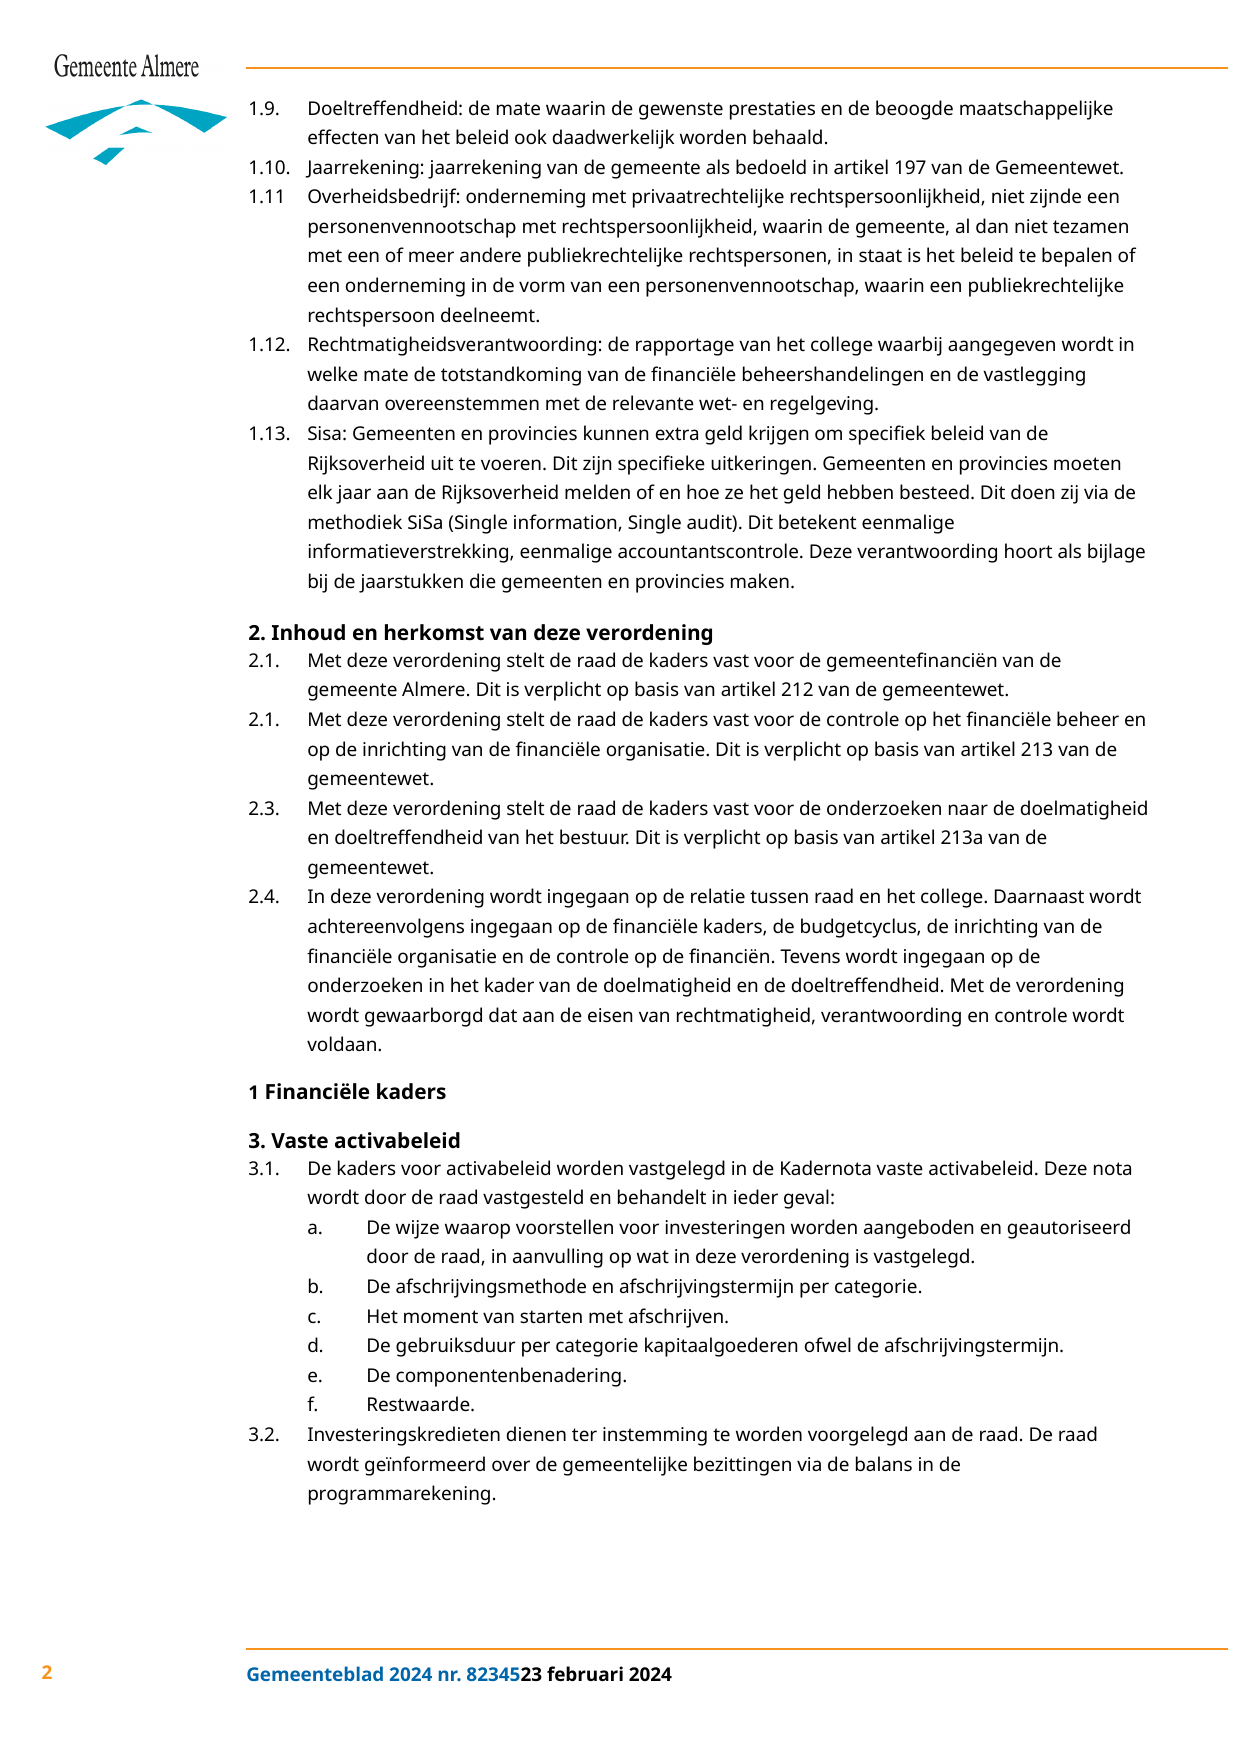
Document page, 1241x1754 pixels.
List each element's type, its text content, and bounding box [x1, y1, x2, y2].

list De kaders voor activabeleid worden vastgelegd in de Kadernota vaste activabeleid. Deze nota wordt door de raad vastgesteld en behandelt in ieder geval: [248, 1155, 1152, 1210]
list Investeringskredieten dienen ter instemming te worden voorgelegd aan de raad. De raad wordt geïnformeerd over de gemeentelijke bezittingen via de balans in de programmarekening. [248, 1421, 1152, 1506]
list In deze verordening wordt ingegaan op de relatie tussen raad en het college. Daarnaast wordt achtereenvolgens ingegaan op de financiële kaders, de budgetcyclus, de inrichting van de financiële organisatie en de controle op de financiën. Tevens wordt ingegaan op de onderzoeken in het kader van de doelmatigheid en de doeltreffendheid. Met de verordening wordt gewaarborgd dat aan de eisen van rechtmatigheid, verantwoording en controle wordt voldaan. [248, 884, 1152, 1057]
list Jaarrekening: jaarrekening van de gemeente als bedoeld in artikel 197 van de Gemeentewet. [248, 154, 1152, 180]
list De wijze waarop voorstellen voor investeringen worden aangeboden en geautoriseerd door de raad, in aanvulling op wat in deze verordening is vastgelegd. [307, 1214, 1152, 1269]
list Doeltreffendheid: de mate waarin de gewenste prestaties en de beoogde maatschappelijke effecten van het beleid ook daadwerkelijk worden behaald. [248, 95, 1152, 150]
list Restwaarde. [307, 1392, 1152, 1417]
picture [41, 47, 231, 172]
list De componentenbenadering. [307, 1362, 1152, 1388]
list Sisa: Gemeenten en provincies kunnen extra geld krijgen om specifiek beleid van de Rijksoverheid uit te voeren. Dit zijn specifieke uitkeringen. Gemeenten en provincies moeten elk jaar aan de Rijksoverheid melden of en hoe ze het geld hebben besteed. Dit doen zij via de methodiek SiSa (Single information, Single audit). Dit betekent eenmalige informatieverstrekking, eenmalige accountantscontrole. Deze verantwoording hoort als bijlage bij de jaarstukken die gemeenten en provincies maken. [248, 420, 1152, 594]
text 3. Vaste activabeleid [248, 1126, 1152, 1155]
text 2. Inhoud en herkomst van deze verordening [248, 618, 1152, 647]
list Met deze verordening stelt de raad de kaders vast voor de gemeentefinanciën van de gemeente Almere. Dit is verplicht op basis van artikel 212 van de gemeentewet. [248, 647, 1152, 702]
list Het moment van starten met afschrijven. [307, 1303, 1152, 1328]
list Met deze verordening stelt de raad de kaders vast voor de onderzoeken naar de doelmatigheid en doeltreffendheid van het bestuur. Dit is verplicht op basis van artikel 213a van de gemeentewet. [248, 795, 1152, 880]
text 1 Financiële kaders [248, 1077, 1152, 1106]
list Rechtmatigheidsverantwoording: de rapportage van het college waarbij aangegeven wordt in welke mate de totstandkoming van de financiële beheershandelingen en de vastlegging daarvan overeenstemmen met de relevante wet- en regelgeving. [248, 331, 1152, 416]
list De afschrijvingsmethode en afschrijvingstermijn per categorie. [307, 1273, 1152, 1299]
list Met deze verordening stelt de raad de kaders vast voor de controle op het financiële beheer en op de inrichting van de financiële organisatie. Dit is verplicht op basis van artikel 213 van de gemeentewet. [248, 706, 1152, 791]
list Overheidsbedrijf: onderneming met privaatrechtelijke rechtspersoonlijkheid, niet zijnde een personenvennootschap met rechtspersoonlijkheid, waarin de gemeente, al dan niet tezamen met een of meer andere publiekrechtelijke rechtspersonen, in staat is het beleid te bepalen of een onderneming in de vorm van een personenvennootschap, waarin een publiekrechtelijke rechtspersoon deelneemt. [248, 183, 1152, 328]
list De gebruiksduur per categorie kapitaalgoederen ofwel de afschrijvingstermijn. [307, 1332, 1152, 1358]
